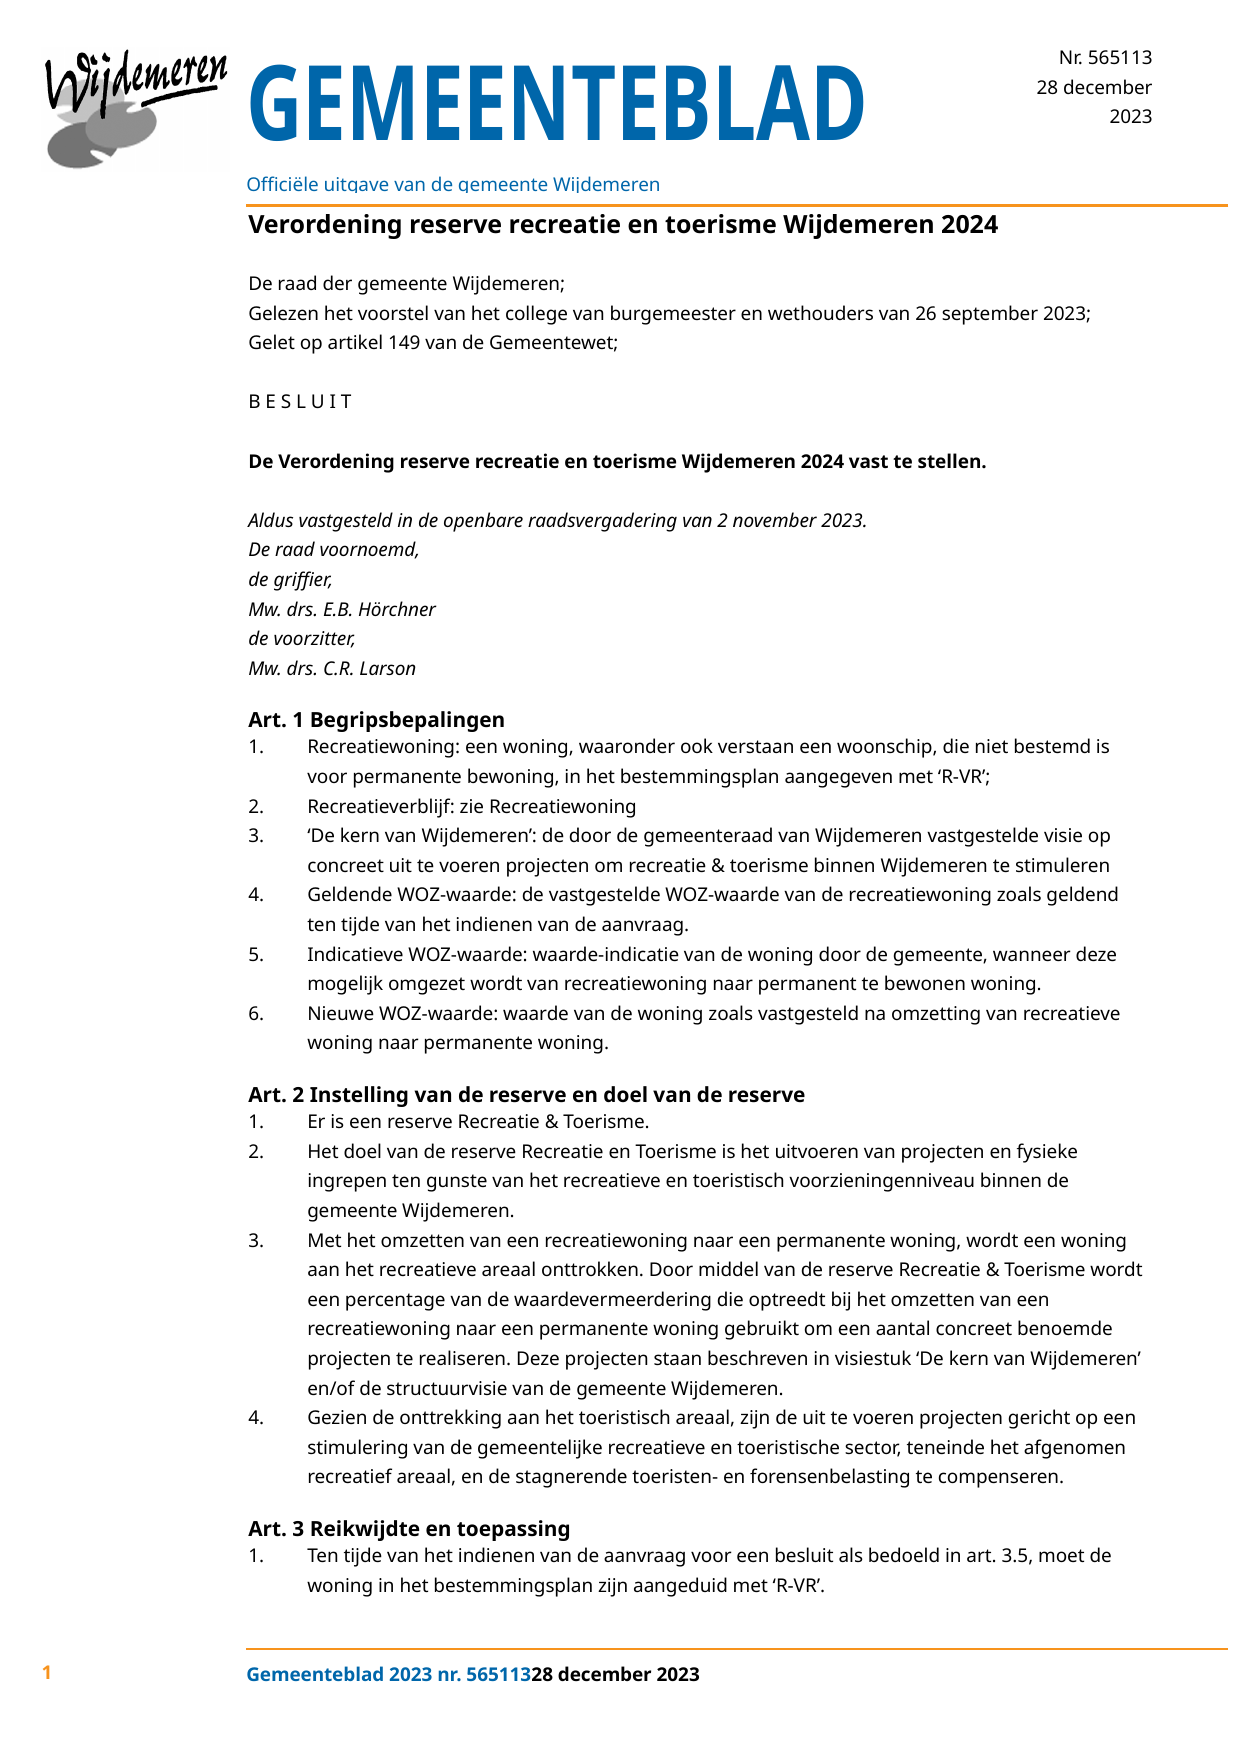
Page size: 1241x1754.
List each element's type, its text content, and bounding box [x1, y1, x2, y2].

text Art. 3 Reikwijdte en toepassing [248, 1514, 1152, 1542]
text Verordening reserve recreatie en toerisme Wijdemeren 2024 [248, 207, 1152, 241]
list ‘De kern van Wijdemeren’: de door de gemeenteraad van Wijdemeren vastgestelde visie op concreet uit te voeren projecten om recreatie & toerisme binnen Wijdemeren te stimuleren [248, 822, 1152, 878]
text De Verordening reserve recreatie en toerisme Wijdemeren 2024 vast te stellen. [248, 448, 1152, 473]
list Recreatieverblijf: zie Recreatiewoning [248, 793, 1152, 819]
text Mw. drs. E.B. Hörchner [248, 596, 1152, 621]
text De raad der gemeente Wijdemeren; [248, 270, 1152, 296]
list Ten tijde van het indienen van de aanvraag voor een besluit als bedoeld in art. 3.5, moet de woning in het bestemmingsplan zijn aangeduid met ‘R-VR’. [248, 1542, 1152, 1598]
text Art. 2 Instelling van de reserve en doel van de reserve [248, 1080, 1152, 1108]
list Met het omzetten van een recreatiewoning naar een permanente woning, wordt een woning aan het recreatieve areaal onttrokken. Door middel van de reserve Recreatie & Toerisme wordt een percentage van de waardevermeerdering die optreedt bij het omzetten van een recreatiewoning naar een permanente woning gebruikt om een aantal concreet benoemde projecten te realiseren. Deze projecten staan beschreven in visiestuk ‘De kern van Wijdemeren’ en/of de structuurvisie van de gemeente Wijdemeren. [248, 1227, 1152, 1400]
list Nieuwe WOZ-waarde: waarde van de woning zoals vastgesteld na omzetting van recreatieve woning naar permanente woning. [248, 1000, 1152, 1055]
text Art. 1 Begripsbepalingen [248, 705, 1152, 734]
list Er is een reserve Recreatie & Toerisme. [248, 1108, 1152, 1134]
text Aldus vastgesteld in de openbare raadsvergadering van 2 november 2023. [248, 507, 1152, 533]
list Het doel van de reserve Recreatie en Toerisme is het uitvoeren van projecten en fysieke ingrepen ten gunste van het recreatieve en toeristisch voorzieningenniveau binnen de gemeente Wijdemeren. [248, 1138, 1152, 1223]
list Geldende WOZ-waarde: de vastgestelde WOZ-waarde van de recreatiewoning zoals geldend ten tijde van het indienen van de aanvraag. [248, 882, 1152, 937]
text Gelet op artikel 149 van de Gemeentewet; [248, 329, 1152, 355]
picture [41, 47, 231, 172]
list Indicatieve WOZ-waarde: waarde-indicatie van de woning door de gemeente, wanneer deze mogelijk omgezet wordt van recreatiewoning naar permanent te bewonen woning. [248, 941, 1152, 996]
list Gezien de onttrekking aan het toeristisch areaal, zijn de uit te voeren projecten gericht op een stimulering van de gemeentelijke recreatieve en toeristische sector, teneinde het afgenomen recreatief areaal, en de stagnerende toeristen- en forensenbelasting te compenseren. [248, 1404, 1152, 1489]
text Mw. drs. C.R. Larson [248, 655, 1152, 681]
text Gelezen het voorstel van het college van burgemeester en wethouders van 26 september 2023; [248, 300, 1152, 326]
text De raad voornoemd, [248, 537, 1152, 562]
list Recreatiewoning: een woning, waaronder ook verstaan een woonschip, die niet bestemd is voor permanente bewoning, in het bestemmingsplan aangegeven met ‘R-VR’; [248, 734, 1152, 789]
text de griffier, [248, 566, 1152, 592]
text de voorzitter, [248, 625, 1152, 651]
text B E S L U I T [248, 389, 1152, 414]
